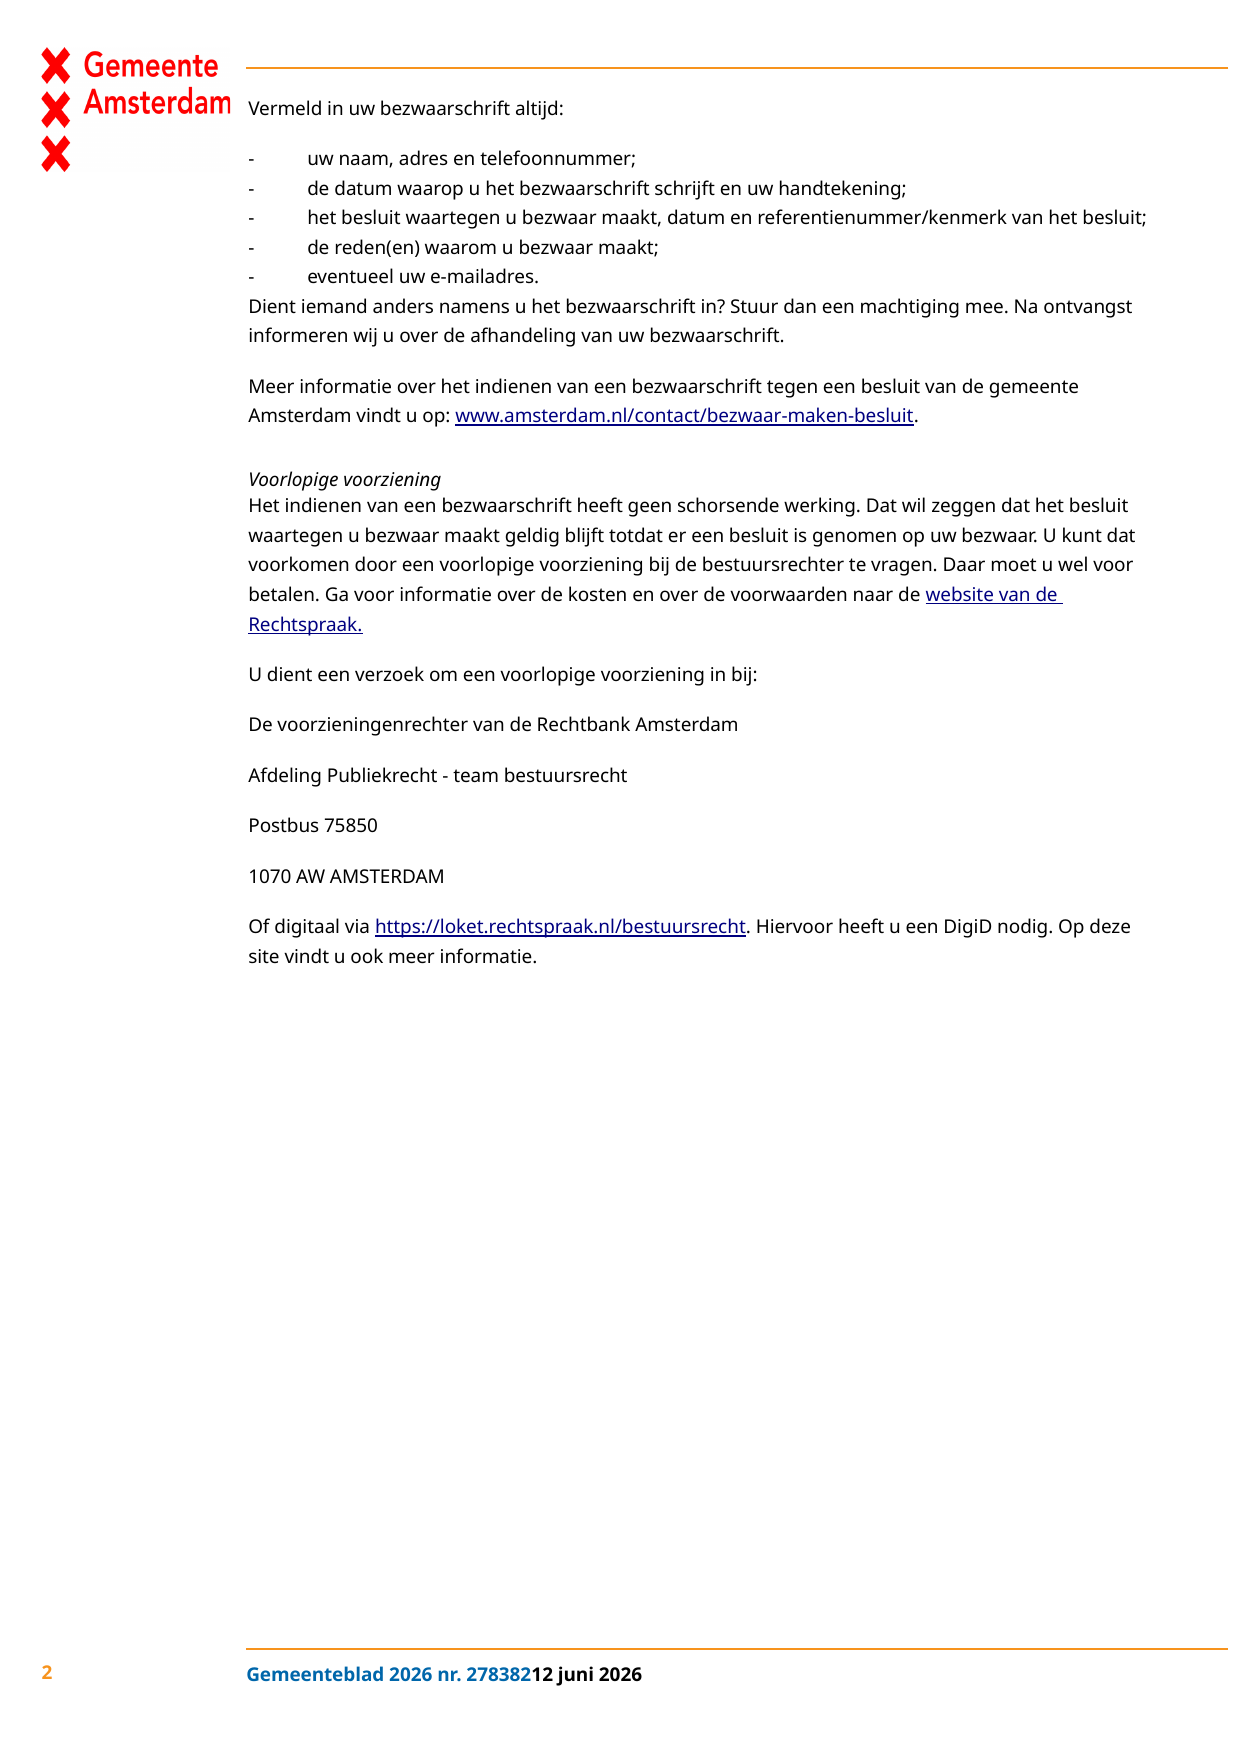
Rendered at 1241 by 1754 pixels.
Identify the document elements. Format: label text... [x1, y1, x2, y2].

text Dient iemand anders namens u het bezwaarschrift in? Stuur dan een machtiging mee. Na ontvangst informeren wij u over de afhandeling van uw bezwaarschrift. [248, 293, 1152, 348]
text Postbus 75850 [248, 812, 1152, 838]
text Meer informatie over het indienen van een bezwaarschrift tegen een besluit van de gemeente Amsterdam vindt u op: www.amsterdam.nl/contact/bezwaar-maken-besluit. [248, 373, 1152, 428]
text De voorzieningenrechter van de Rechtbank Amsterdam [248, 712, 1152, 737]
list eventueel uw e-mailadres. [248, 263, 1152, 289]
list de reden(en) waarom u bezwaar maakt; [248, 234, 1152, 260]
text U dient een verzoek om een voorlopige voorziening in bij: [248, 661, 1152, 687]
text Of digitaal via https://loket.rechtspraak.nl/bestuursrecht. Hiervoor heeft u een DigiD nodig. Op deze site vindt u ook meer informatie. [248, 913, 1152, 968]
list de datum waarop u het bezwaarschrift schrijft en uw handtekening; [248, 175, 1152, 201]
text Het indienen van een bezwaarschrift heeft geen schorsende werking. Dat wil zeggen dat het besluit waartegen u bezwaar maakt geldig blijft totdat er een besluit is genomen op uw bezwaar. U kunt dat voorkomen door een voorlopige voorziening bij de bestuursrechter te vragen. Daar moet u wel voor betalen. Ga voor informatie over de kosten en over de voorwaarden naar de website van de Rechtspraak. [248, 492, 1152, 636]
text 1070 AW AMSTERDAM [248, 863, 1152, 888]
text Afdeling Publiekrecht - team bestuursrecht [248, 762, 1152, 788]
list uw naam, adres en telefoonnummer; [248, 145, 1152, 171]
text Vermeld in uw bezwaarschrift altijd: [248, 95, 1152, 121]
list het besluit waartegen u bezwaar maakt, datum en referentienummer/kenmerk van het besluit; [248, 204, 1152, 230]
picture [41, 47, 231, 172]
text Voorlopige voorziening [248, 467, 1152, 492]
